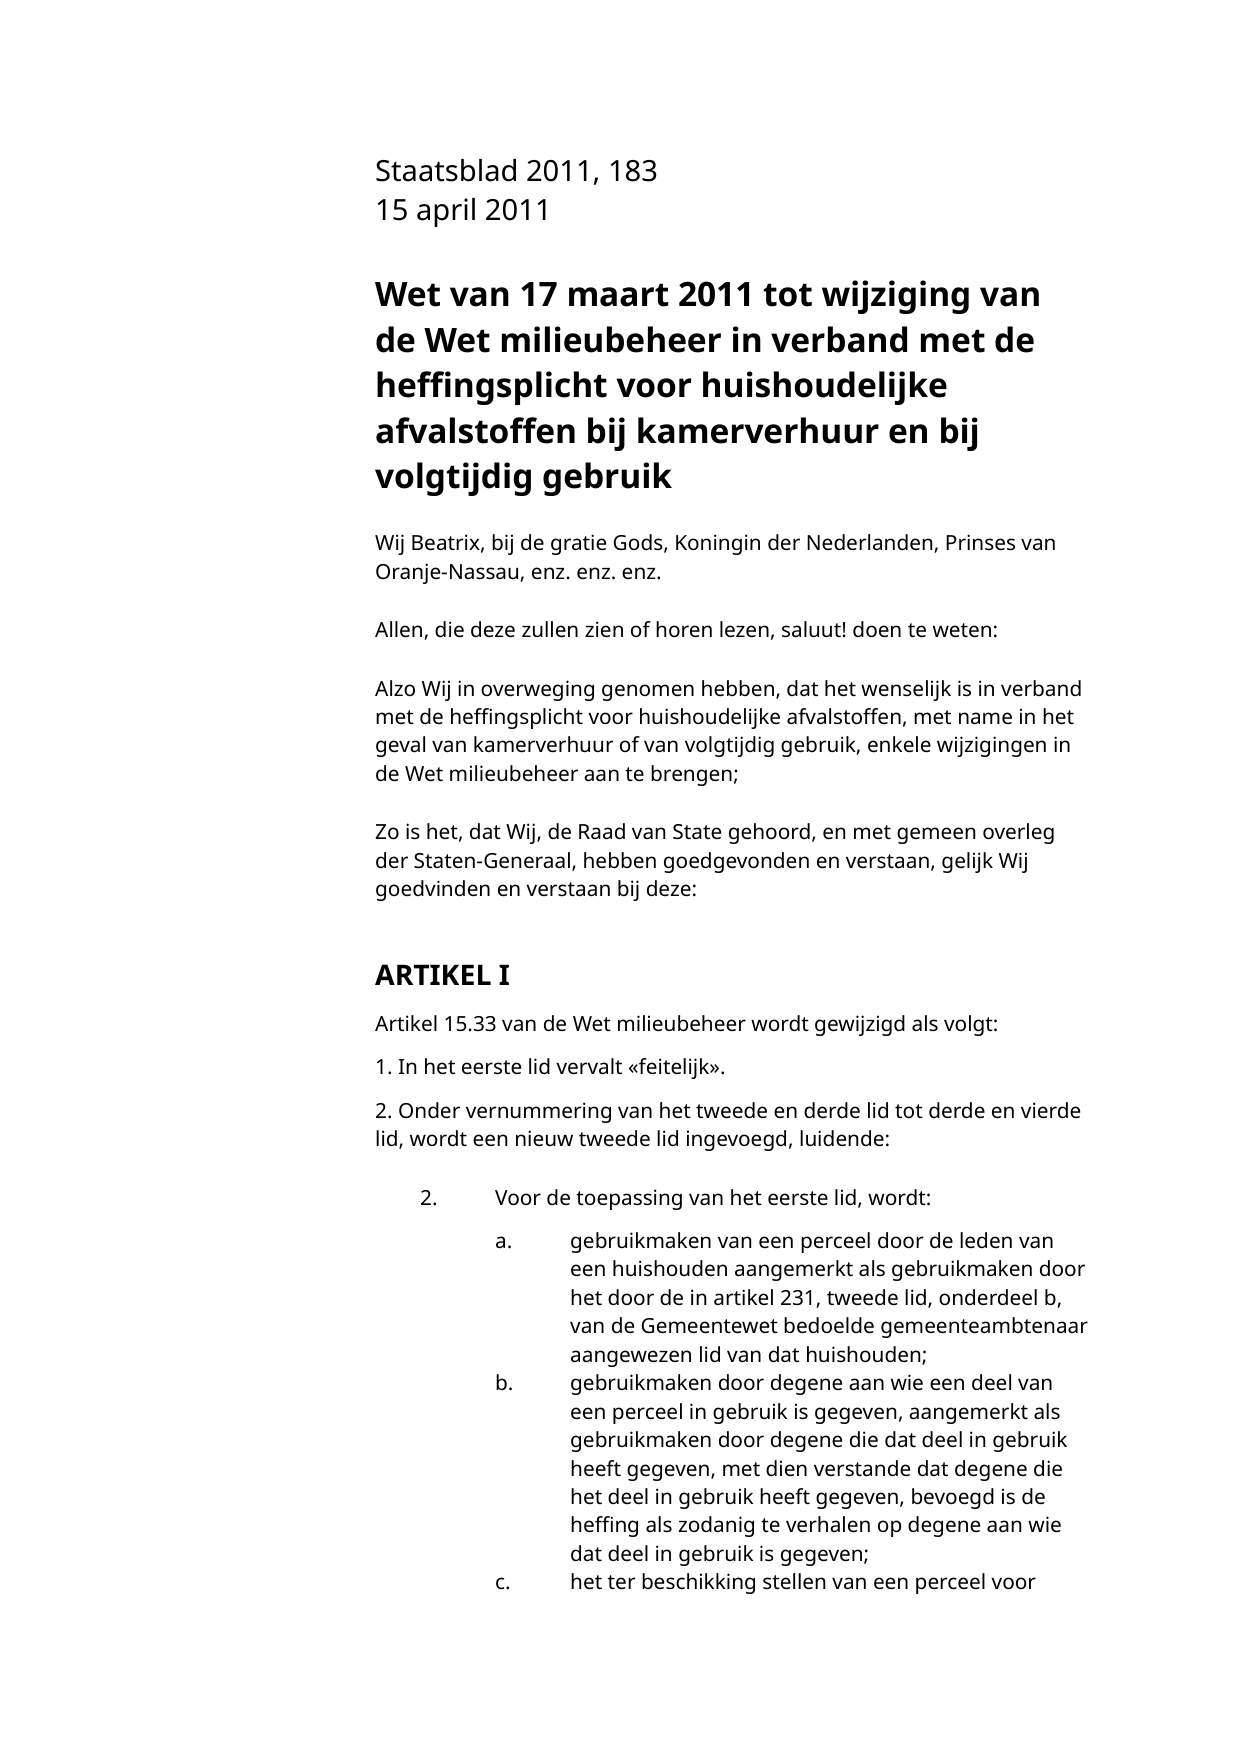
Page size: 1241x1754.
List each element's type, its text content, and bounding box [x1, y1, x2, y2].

text 2. Onder vernummering van het tweede en derde lid tot derde en vierde lid, wordt een nieuw tweede lid ingevoegd, luidende: [375, 1096, 1090, 1153]
text Zo is het, dat Wij, de Raad van State gehoord, en met gemeen overleg der Staten-Generaal, hebben goedgevonden en verstaan, gelijk Wij goedvinden en verstaan bij deze: [375, 817, 1090, 903]
text Wij Beatrix, bij de gratie Gods, Koningin der Nederlanden, Prinses van Oranje-Nassau, enz. enz. enz. [375, 528, 1090, 585]
list gebruikmaken door degene aan wie een deel van een perceel in gebruik is gegeven, aangemerkt als gebruikmaken door degene die dat deel in gebruik heeft gegeven, met dien verstande dat degene die het deel in gebruik heeft gegeven, bevoegd is de heffing als zodanig te verhalen op degene aan wie dat deel in gebruik is gegeven; [495, 1368, 1090, 1567]
text 1. In het eerste lid vervalt «feitelijk». [375, 1052, 1090, 1081]
text Allen, die deze zullen zien of horen lezen, saluut! doen te weten: [375, 615, 1090, 644]
subtitle Wet van 17 maart 2011 tot wijziging van de Wet milieubeheer in verband met de heffingsplicht voor huishoudelijke afvalstoffen bij kamerverhuur en bij volgtijdig gebruik [375, 271, 1090, 498]
list het ter beschikking stellen van een perceel voor [495, 1567, 1090, 1596]
list gebruikmaken van een perceel door de leden van een huishouden aangemerkt als gebruikmaken door het door de in artikel 231, tweede lid, onderdeel b, van de Gemeentewet bedoelde gemeenteambtenaar aangewezen lid van dat huishouden; [495, 1226, 1090, 1368]
text Staatsblad 2011, 183 [375, 150, 1090, 190]
text Artikel 15.33 van de Wet milieubeheer wordt gewijzigd als volgt: [375, 1009, 1090, 1037]
subtitle ARTIKEL I [375, 955, 1090, 994]
list Voor de toepassing van het eerste lid, wordt: [420, 1183, 1090, 1211]
text 15 april 2011 [375, 190, 1090, 229]
text Alzo Wij in overweging genomen hebben, dat het wenselijk is in verband met de heffingsplicht voor huishoudelijke afvalstoffen, met name in het geval van kamerverhuur of van volgtijdig gebruik, enkele wijzigingen in de Wet milieubeheer aan te brengen; [375, 674, 1090, 787]
